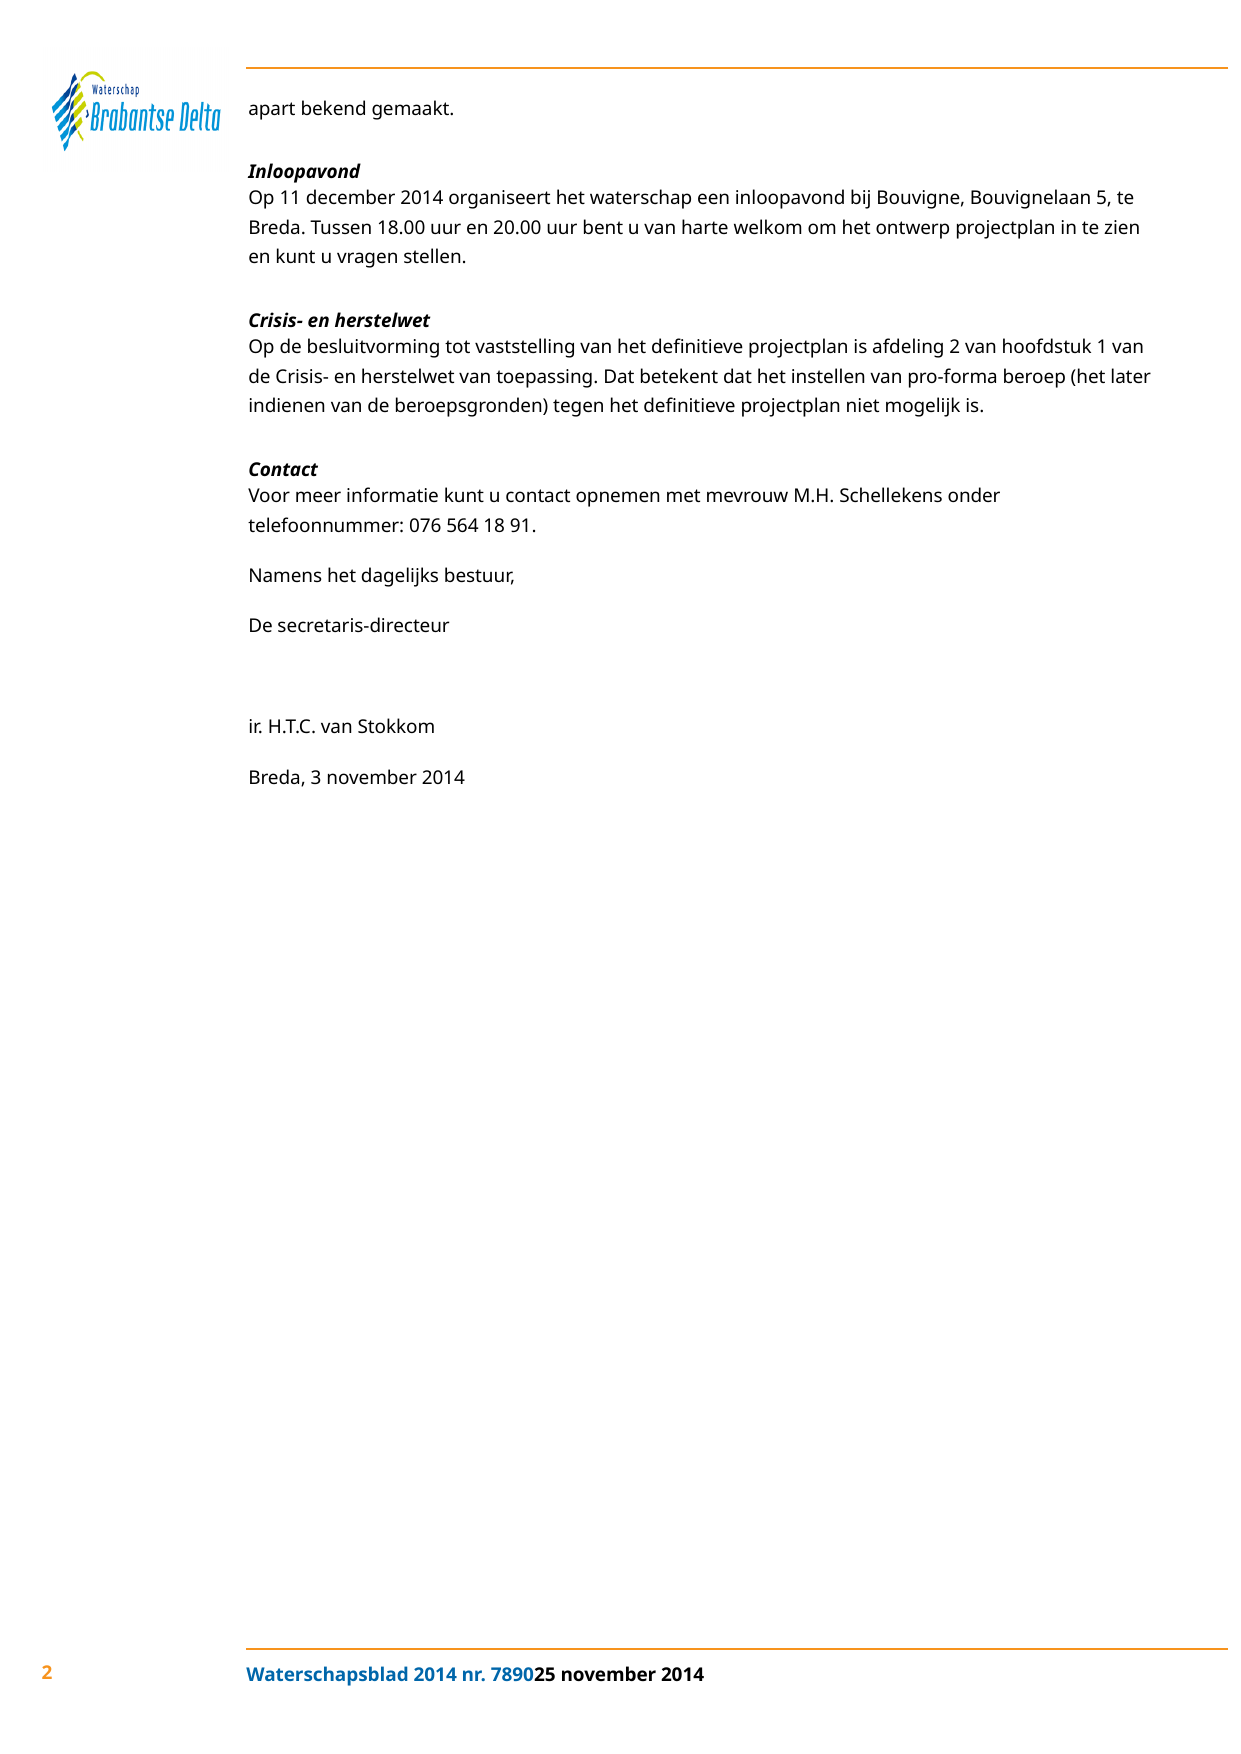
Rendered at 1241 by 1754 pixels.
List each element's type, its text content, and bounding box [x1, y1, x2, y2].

text Voor meer informatie kunt u contact opnemen met mevrouw M.H. Schellekens onder telefoonnummer: 076 564 18 91. [248, 482, 1152, 537]
text Crisis- en herstelwet [248, 308, 1152, 333]
text De secretaris-directeur [248, 613, 1152, 638]
text Namens het dagelijks bestuur, [248, 562, 1152, 588]
text Breda, 3 november 2014 [248, 764, 1152, 789]
text ir. H.T.C. van Stokkom [248, 713, 1152, 739]
text apart bekend gemaakt. [248, 95, 1152, 121]
text Op 11 december 2014 organiseert het waterschap een inloopavond bij Bouvigne, Bouvignelaan 5, te Breda. Tussen 18.00 uur en 20.00 uur bent u van harte welkom om het ontwerp projectplan in te zien en kunt u vragen stellen. [248, 184, 1152, 269]
picture [41, 47, 231, 172]
text Contact [248, 456, 1152, 482]
text Inloopavond [248, 159, 1152, 184]
text Op de besluitvorming tot vaststelling van het definitieve projectplan is afdeling 2 van hoofdstuk 1 van de Crisis- en herstelwet van toepassing. Dat betekent dat het instellen van pro-forma beroep (het later indienen van de beroepsgronden) tegen het definitieve projectplan niet mogelijk is. [248, 333, 1152, 418]
